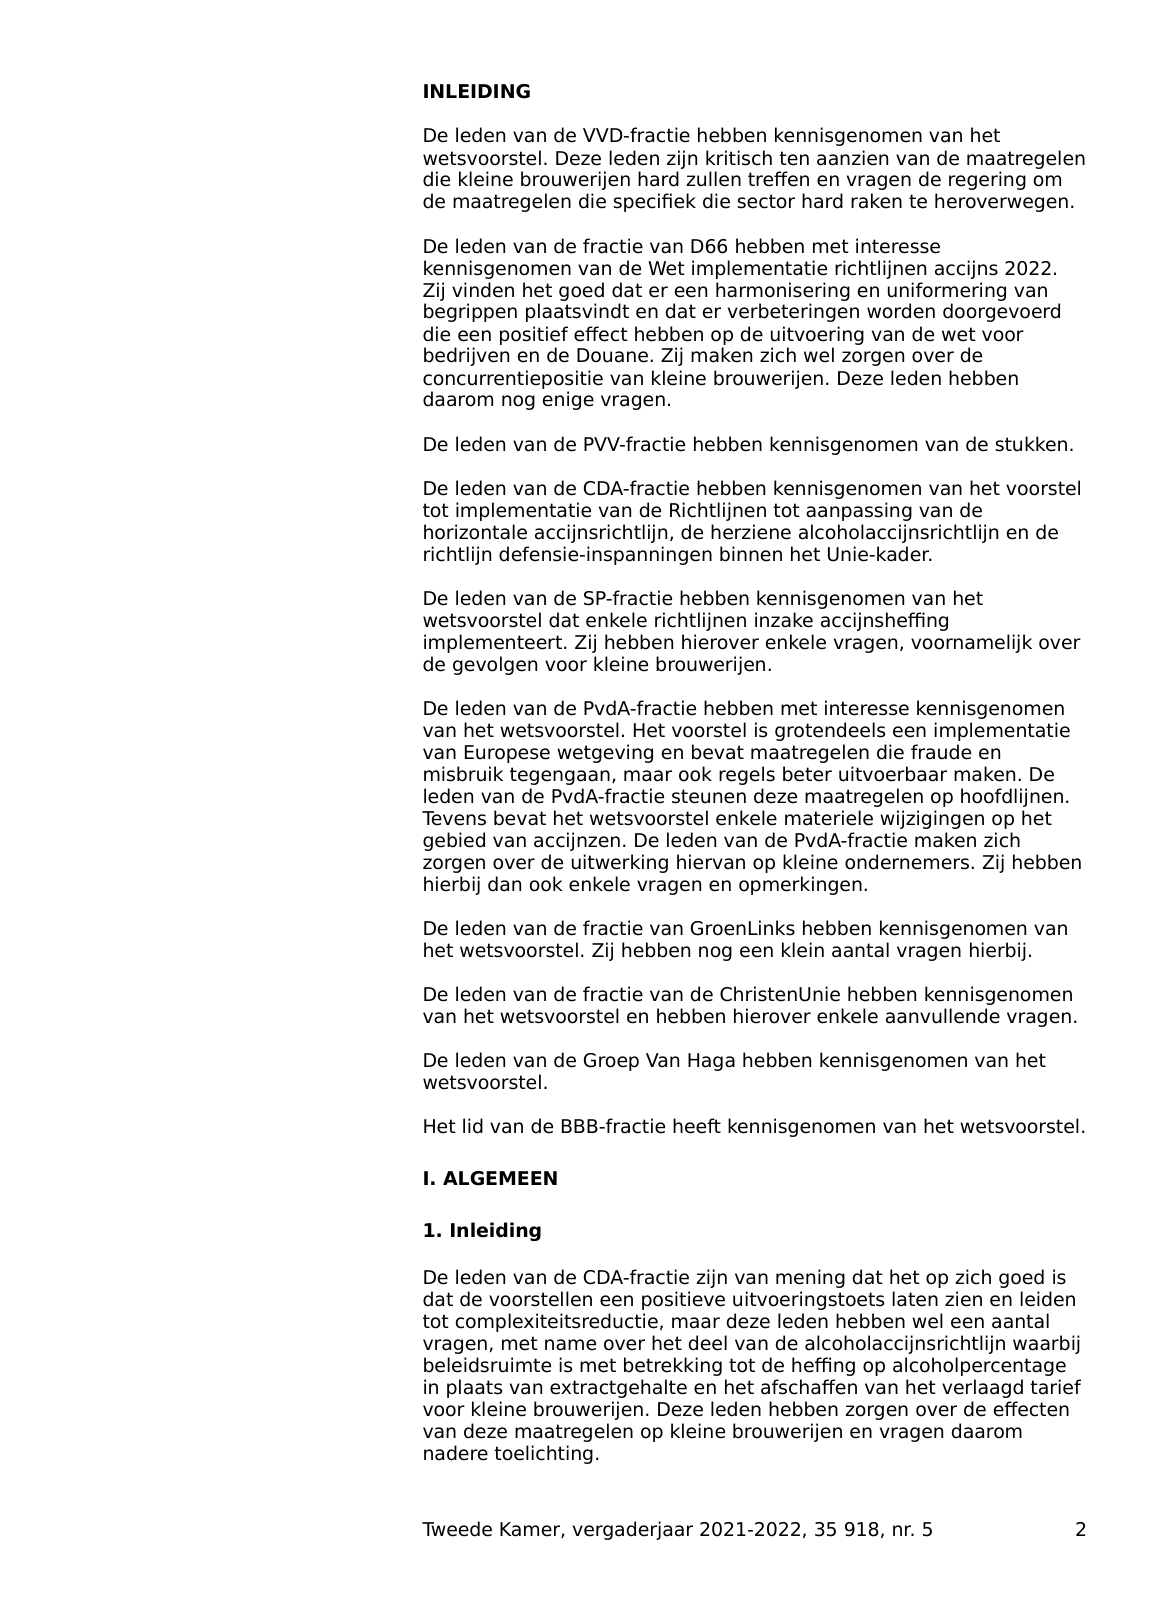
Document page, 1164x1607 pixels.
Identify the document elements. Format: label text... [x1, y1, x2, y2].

text De leden van de VVD-fractie hebben kennisgenomen van het wetsvoorstel. Deze leden zijn kritisch ten aanzien van de maatregelen die kleine brouwerijen hard zullen treffen en vragen de regering om de maatregelen die specifiek die sector hard raken te heroverwegen. [422, 125, 1087, 213]
text De leden van de SP-fractie hebben kennisgenomen van het wetsvoorstel dat enkele richtlijnen inzake accijnsheffing implementeert. Zij hebben hierover enkele vragen, voornamelijk over de gevolgen voor kleine brouwerijen. [422, 588, 1087, 676]
text De leden van de CDA-fractie zijn van mening dat het op zich goed is dat de voorstellen een positieve uitvoeringstoets laten zien en leiden tot complexiteitsreductie, maar deze leden hebben wel een aantal vragen, met name over het deel van de alcoholaccijnsrichtlijn waarbij beleidsruimte is met betrekking tot de heffing op alcoholpercentage in plaats van extractgehalte en het afschaffen van het verlaagd tarief voor kleine brouwerijen. Deze leden hebben zorgen over de effecten van deze maatregelen op kleine brouwerijen en vragen daarom nadere toelichting. [422, 1267, 1087, 1465]
text De leden van de CDA-fractie hebben kennisgenomen van het voorstel tot implementatie van de Richtlijnen tot aanpassing van de horizontale accijnsrichtlijn, de herziene alcoholaccijnsrichtlijn en de richtlijn defensie-inspanningen binnen het Unie-kader. [422, 478, 1087, 566]
text Het lid van de BBB-fractie heeft kennisgenomen van het wetsvoorstel. [422, 1116, 1087, 1138]
subtitle INLEIDING [422, 81, 1087, 103]
text De leden van de PvdA-fractie hebben met interesse kennisgenomen van het wetsvoorstel. Het voorstel is grotendeels een implementatie van Europese wetgeving en bevat maatregelen die fraude en misbruik tegengaan, maar ook regels beter uitvoerbaar maken. De leden van de PvdA-fractie steunen deze maatregelen op hoofdlijnen. Tevens bevat het wetsvoorstel enkele materiele wijzigingen op het gebied van accijnzen. De leden van de PvdA-fractie maken zich zorgen over de uitwerking hiervan op kleine ondernemers. Zij hebben hierbij dan ook enkele vragen en opmerkingen. [422, 698, 1087, 896]
subtitle I. ALGEMEEN [422, 1168, 1087, 1190]
text De leden van de fractie van de ChristenUnie hebben kennisgenomen van het wetsvoorstel en hebben hierover enkele aanvullende vragen. [422, 984, 1087, 1028]
text De leden van de fractie van GroenLinks hebben kennisgenomen van het wetsvoorstel. Zij hebben nog een klein aantal vragen hierbij. [422, 918, 1087, 962]
text De leden van de PVV-fractie hebben kennisgenomen van de stukken. [422, 433, 1087, 456]
text De leden van de Groep Van Haga hebben kennisgenomen van het wetsvoorstel. [422, 1050, 1087, 1094]
subtitle 1. Inleiding [422, 1220, 1087, 1242]
text De leden van de fractie van D66 hebben met interesse kennisgenomen van de Wet implementatie richtlijnen accijns 2022. Zij vinden het goed dat er een harmonisering en uniformering van begrippen plaatsvindt en dat er verbeteringen worden doorgevoerd die een positief effect hebben op de uitvoering van de wet voor bedrijven en de Douane. Zij maken zich wel zorgen over de concurrentiepositie van kleine brouwerijen. Deze leden hebben daarom nog enige vragen. [422, 236, 1087, 411]
